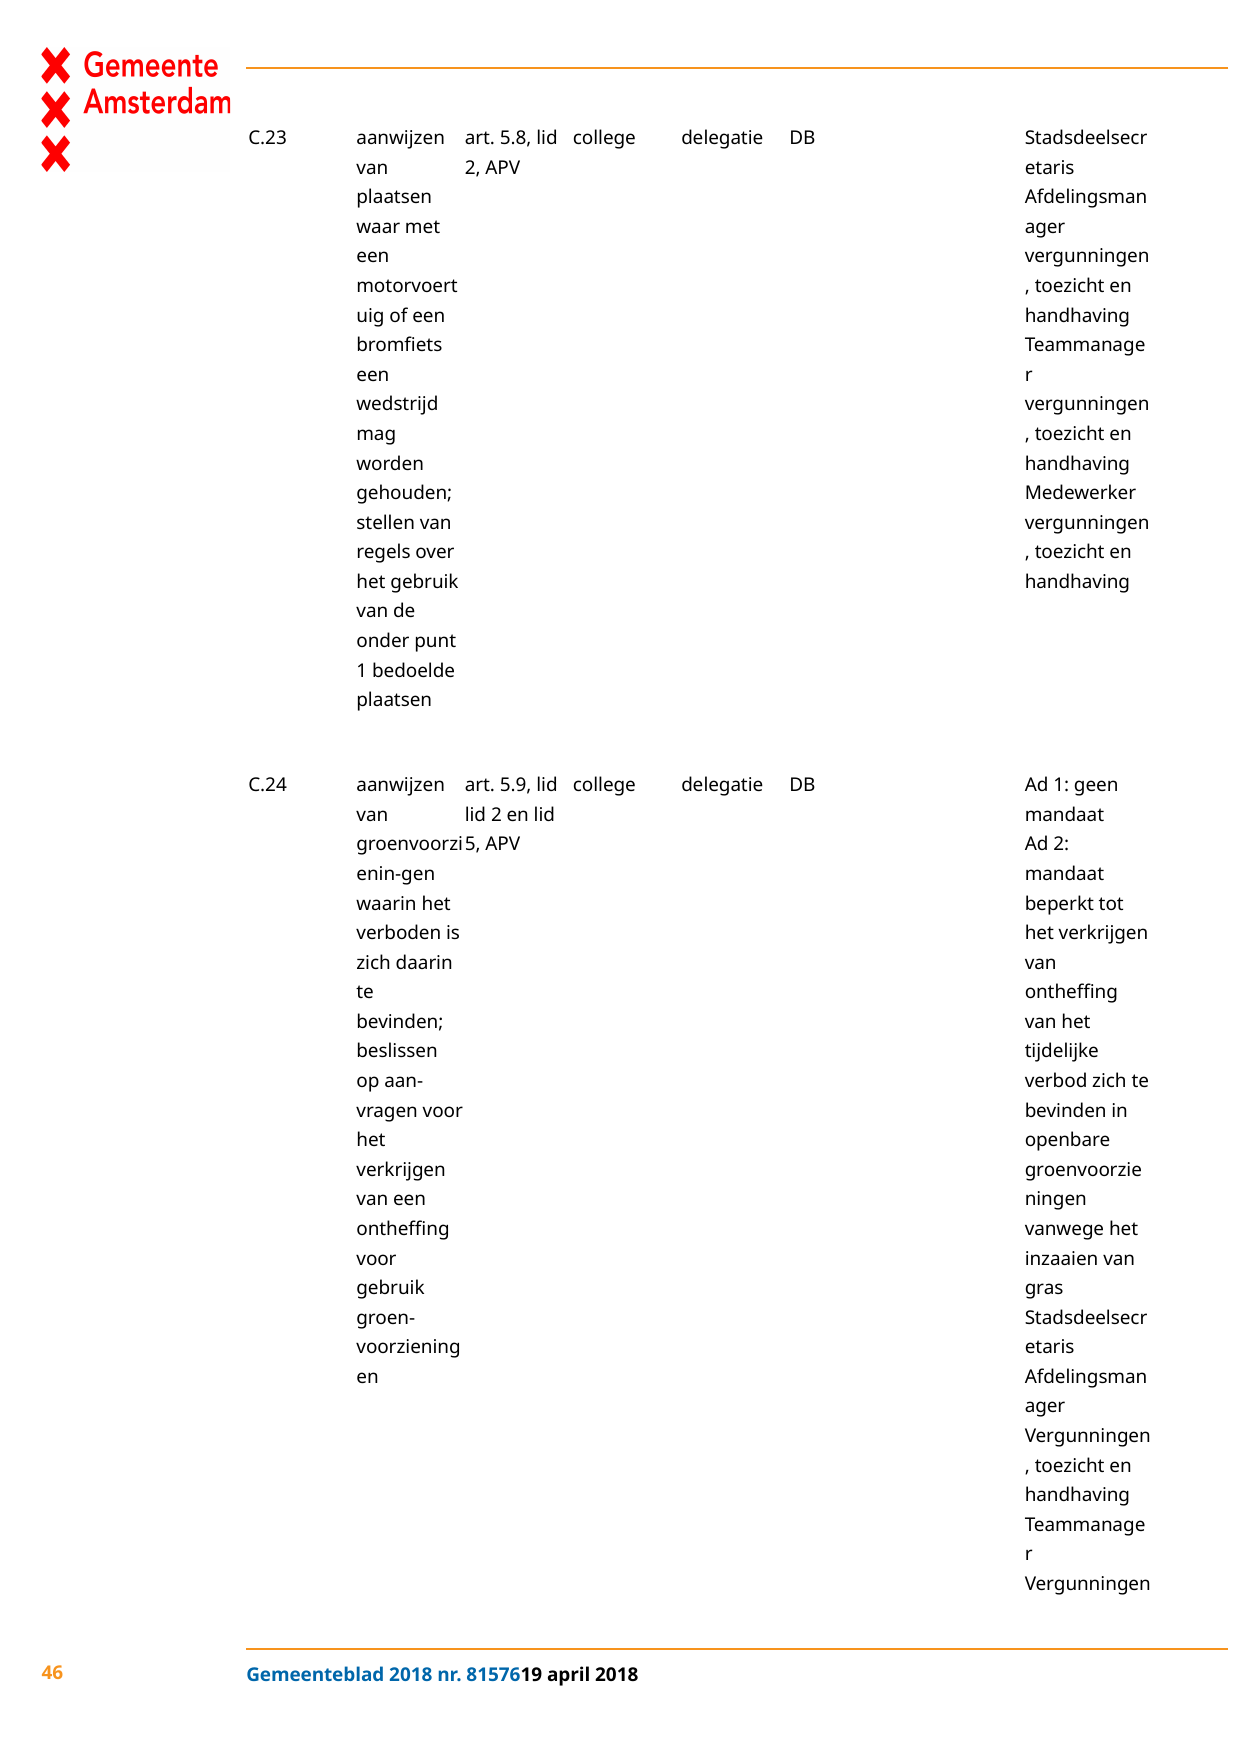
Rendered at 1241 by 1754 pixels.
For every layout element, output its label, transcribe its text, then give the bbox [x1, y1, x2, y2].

table_cell C.24 [248, 742, 356, 1596]
table_cell college [573, 95, 681, 742]
table_cell Stadsdeelsecretaris Afdelingsmanager vergunningen, toezicht en handhaving Teammanager vergunningen, toezicht en handhaving Medewerker vergunningen, toezicht en handhaving [1025, 95, 1152, 742]
table_cell art. 5.9, lid lid 2 en lid 5, APV [465, 742, 573, 1596]
table_cell aanwijzen van groenvoorzienin-gen waarin het verboden is zich daarin te bevinden; beslissen op aan-vragen voor het verkrijgen van een ontheffing voor gebruik groen-voorzieningen [356, 742, 464, 1596]
table_cell delegatie [681, 95, 789, 742]
table_cell Ad 1: geen mandaat Ad 2: mandaat beperkt tot het verkrijgen van ontheffing van het tijdelijke verbod zich te bevinden in openbare groenvoorzieningen vanwege het inzaaien van gras Stadsdeelsecretaris Afdelingsmanager Vergunningen, toezicht en handhaving Teammanager Vergunningen [1025, 742, 1152, 1596]
table_cell [898, 95, 1024, 742]
table_cell [898, 742, 1024, 1596]
table_cell aanwijzen van plaatsen waar met een motorvoertuig of een bromfiets een wedstrijd mag worden gehouden; stellen van regels over het gebruik van de onder punt 1 bedoelde plaatsen [356, 95, 464, 742]
table_cell college [573, 742, 681, 1596]
table_cell C.23 [248, 95, 356, 742]
table_cell DB [789, 95, 897, 742]
table_cell delegatie [681, 742, 789, 1596]
picture [41, 47, 231, 172]
table_cell art. 5.8, lid 2, APV [465, 95, 573, 742]
table_cell DB [789, 742, 897, 1596]
